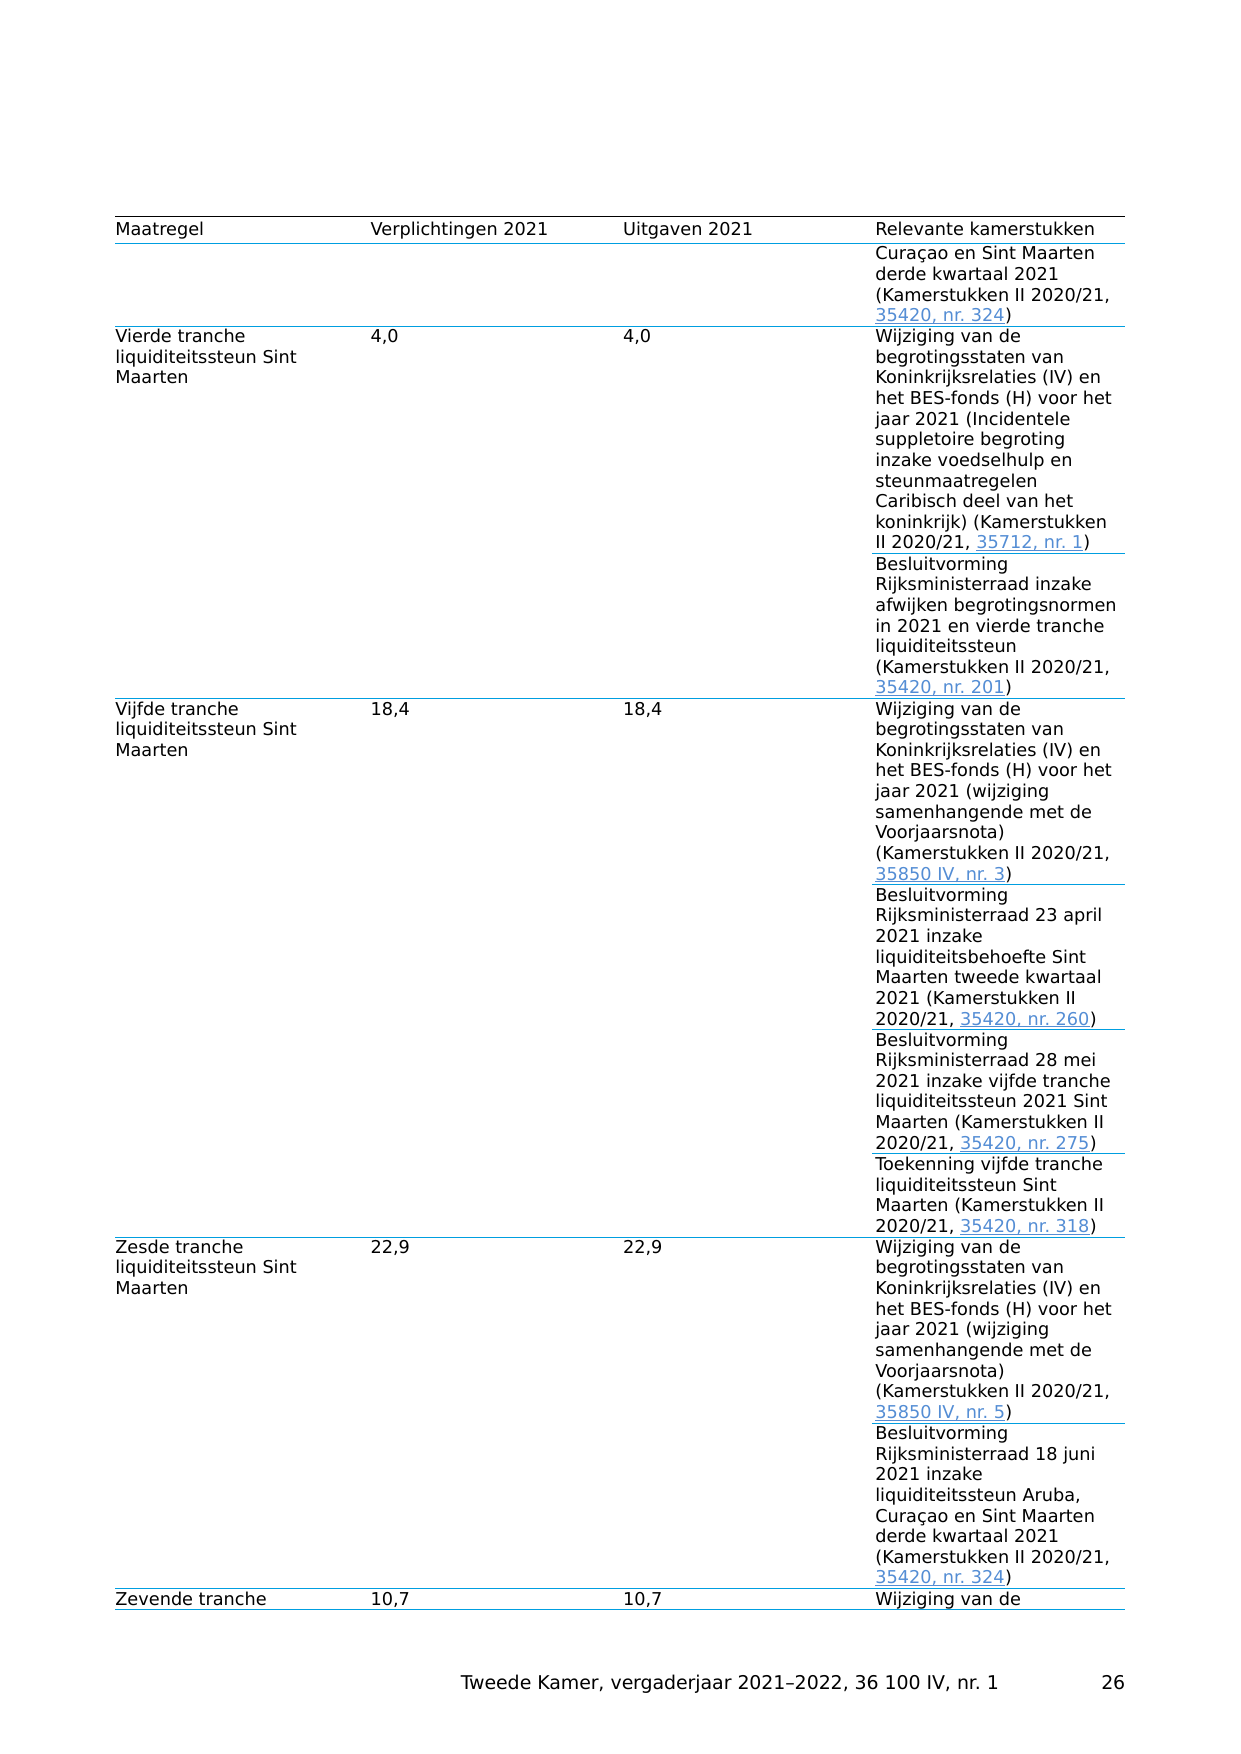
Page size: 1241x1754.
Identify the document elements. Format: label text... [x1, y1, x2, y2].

table_cell Besluitvorming Rijksministerraad inzake afwijken begrotingsnormen in 2021 en vierde tranche liquiditeitssteun (Kamerstukken II 2020/21, 35420, nr. 201) [872, 554, 1125, 698]
table_cell Verplichtingen 2021 [368, 217, 620, 243]
table_cell Wijziging van de [872, 1589, 1125, 1609]
table_cell Curaçao en Sint Maarten derde kwartaal 2021 (Kamerstukken II 2020/21, 35420, nr. 324) [872, 244, 1125, 326]
table_cell Uitgaven 2021 [620, 217, 872, 243]
table_cell [368, 244, 620, 326]
table_cell [620, 244, 872, 326]
table_cell Zesde tranche liquiditeitssteun Sint Maarten [115, 1238, 367, 1588]
table_cell Relevante kamerstukken [872, 217, 1125, 243]
table_cell Wijziging van de begrotingsstaten van Koninkrijksrelaties (IV) en het BES-fonds (H) voor het jaar 2021 (wijziging samenhangende met de Voorjaarsnota) (Kamerstukken II 2020/21, 35850 IV, nr. 3) [872, 699, 1125, 884]
table_cell 10,7 [620, 1589, 872, 1609]
table_cell Maatregel [115, 217, 367, 243]
table_cell 4,0 [368, 327, 620, 698]
table_cell 4,0 [620, 327, 872, 698]
table_cell Besluitvorming Rijksministerraad 18 juni 2021 inzake liquiditeitssteun Aruba, Curaçao en Sint Maarten derde kwartaal 2021 (Kamerstukken II 2020/21, 35420, nr. 324) [872, 1424, 1125, 1588]
table_cell Wijziging van de begrotingsstaten van Koninkrijksrelaties (IV) en het BES-fonds (H) voor het jaar 2021 (wijziging samenhangende met de Voorjaarsnota) (Kamerstukken II 2020/21, 35850 IV, nr. 5) [872, 1238, 1125, 1422]
table_cell 18,4 [368, 699, 620, 1236]
table_cell Zevende tranche [115, 1589, 367, 1609]
table_cell 10,7 [368, 1589, 620, 1609]
table_cell Vijfde tranche liquiditeitssteun Sint Maarten [115, 699, 367, 1236]
table_cell 18,4 [620, 699, 872, 1236]
table_cell Wijziging van de begrotingsstaten van Koninkrijksrelaties (IV) en het BES-fonds (H) voor het jaar 2021 (Incidentele suppletoire begroting inzake voedselhulp en steunmaatregelen Caribisch deel van het koninkrijk) (Kamerstukken II 2020/21, 35712, nr. 1) [872, 327, 1125, 553]
table_cell Toekenning vijfde tranche liquiditeitssteun Sint Maarten (Kamerstukken II 2020/21, 35420, nr. 318) [872, 1154, 1125, 1236]
table_cell [115, 244, 367, 326]
table_cell Besluitvorming Rijksministerraad 23 april 2021 inzake liquiditeitsbehoefte Sint Maarten tweede kwartaal 2021 (Kamerstukken II 2020/21, 35420, nr. 260) [872, 885, 1125, 1029]
table_cell 22,9 [368, 1238, 620, 1588]
table_cell 22,9 [620, 1238, 872, 1588]
table_cell Vierde tranche liquiditeitssteun Sint Maarten [115, 327, 367, 698]
table_cell Besluitvorming Rijksministerraad 28 mei 2021 inzake vijfde tranche liquiditeitssteun 2021 Sint Maarten (Kamerstukken II 2020/21, 35420, nr. 275) [872, 1030, 1125, 1153]
table_header Tabel 5 Overzicht realisatie coronamaatregelen Koninkrijksrelaties (bedragen x € 1 mln.) [115, 191, 1125, 216]
